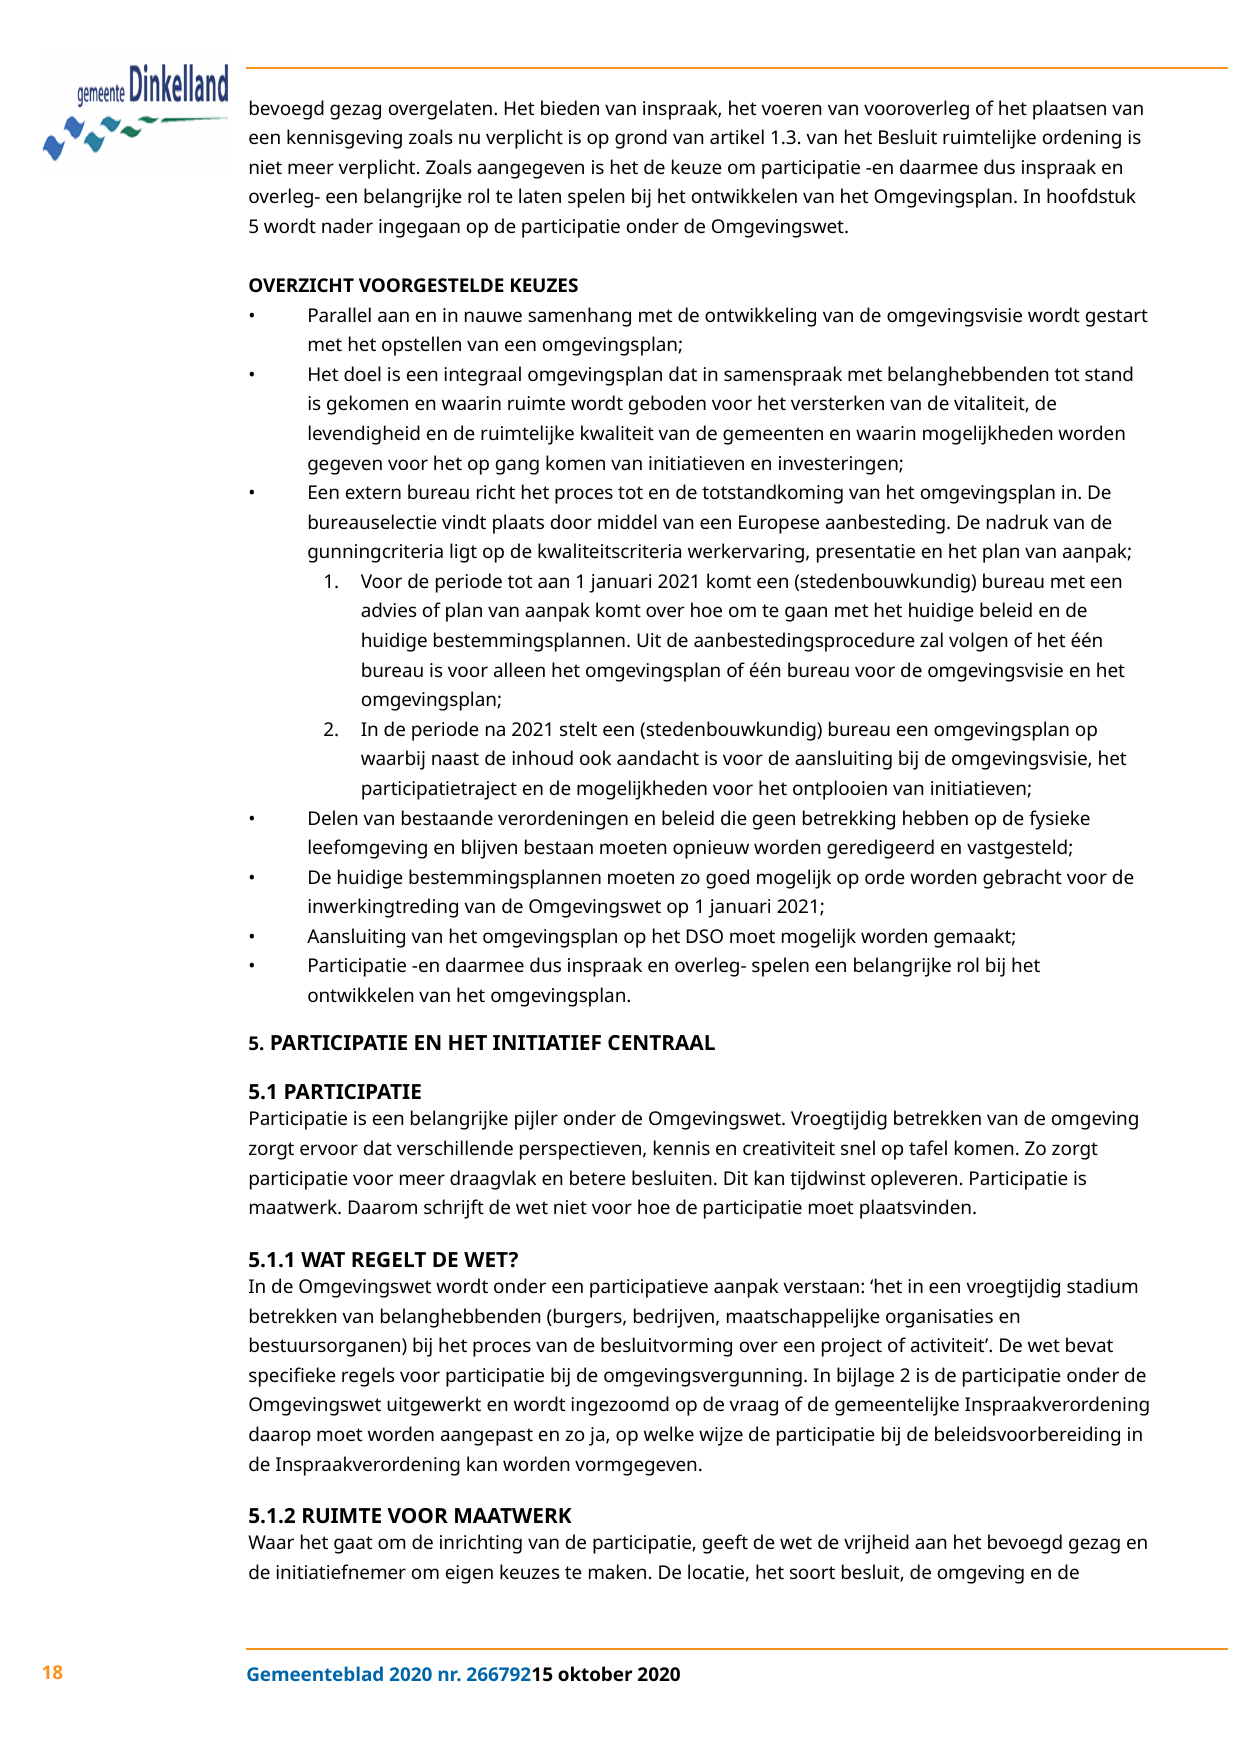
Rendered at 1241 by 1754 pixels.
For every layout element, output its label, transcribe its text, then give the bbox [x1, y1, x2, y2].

text Waar het gaat om de inrichting van de participatie, geeft de wet de vrijheid aan het bevoegd gezag en de initiatiefnemer om eigen keuzes te maken. De locatie, het soort besluit, de omgeving en de [248, 1529, 1152, 1585]
list De huidige bestemmingsplannen moeten zo goed mogelijk op orde worden gebracht voor de inwerkingtreding van de Omgevingswet op 1 januari 2021; [248, 864, 1152, 919]
list Een extern bureau richt het proces tot en de totstandkoming van het omgevingsplan in. De bureauselectie vindt plaats door middel van een Europese aanbesteding. De nadruk van de gunningcriteria ligt op de kwaliteitscriteria werkervaring, presentatie en het plan van aanpak; [248, 479, 1152, 564]
text bevoegd gezag overgelaten. Het bieden van inspraak, het voeren van vooroverleg of het plaatsen van een kennisgeving zoals nu verplicht is op grond van artikel 1.3. van het Besluit ruimtelijke ordening is niet meer verplicht. Zoals aangegeven is het de keuze om participatie -en daarmee dus inspraak en overleg- een belangrijke rol te laten spelen bij het ontwikkelen van het Omgevingsplan. In hoofdstuk 5 wordt nader ingegaan op de participatie onder de Omgevingswet. [248, 95, 1152, 239]
text 5. PARTICIPATIE EN HET INITIATIEF CENTRAAL [248, 1028, 1152, 1056]
text Participatie is een belangrijke pijler onder de Omgevingswet. Vroegtijdig betrekken van de omgeving zorgt ervoor dat verschillende perspectieven, kennis en creativiteit snel op tafel komen. Zo zorgt participatie voor meer draagvlak en betere besluiten. Dit kan tijdwinst opleveren. Participatie is maatwerk. Daarom schrijft de wet niet voor hoe de participatie moet plaatsvinden. [248, 1106, 1152, 1220]
list In de periode na 2021 stelt een (stedenbouwkundig) bureau een omgevingsplan op waarbij naast de inhoud ook aandacht is voor de aansluiting bij de omgevingsvisie, het participatietraject en de mogelijkheden voor het ontplooien van initiatieven; [323, 716, 1152, 801]
picture [41, 47, 231, 172]
list Voor de periode tot aan 1 januari 2021 komt een (stedenbouwkundig) bureau met een advies of plan van aanpak komt over hoe om te gaan met het huidige beleid en de huidige bestemmingsplannen. Uit de aanbestedingsprocedure zal volgen of het één bureau is voor alleen het omgevingsplan of één bureau voor de omgevingsvisie en het omgevingsplan; [323, 568, 1152, 712]
text In de Omgevingswet wordt onder een participatieve aanpak verstaan: ‘het in een vroegtijdig stadium betrekken van belanghebbenden (burgers, bedrijven, maatschappelijke organisaties en bestuursorganen) bij het proces van de besluitvorming over een project of activiteit’. De wet bevat specifieke regels voor participatie bij de omgevingsvergunning. In bijlage 2 is de participatie onder de Omgevingswet uitgewerkt en wordt ingezoomd op de vraag of de gemeentelijke Inspraakverordening daarop moet worden aangepast en zo ja, op welke wijze de participatie bij de beleidsvoorbereiding in de Inspraakverordening kan worden vormgegeven. [248, 1273, 1152, 1476]
list Participatie -en daarmee dus inspraak en overleg- spelen een belangrijke rol bij het ontwikkelen van het omgevingsplan. [248, 953, 1152, 1008]
text 5.1.2 RUIMTE VOOR MAATWERK [248, 1501, 1152, 1529]
list Delen van bestaande verordeningen en beleid die geen betrekking hebben op de fysieke leefomgeving en blijven bestaan moeten opnieuw worden geredigeerd en vastgesteld; [248, 805, 1152, 860]
list Aansluiting van het omgevingsplan op het DSO moet mogelijk worden gemaakt; [248, 923, 1152, 949]
list Het doel is een integraal omgevingsplan dat in samenspraak met belanghebbenden tot stand is gekomen en waarin ruimte wordt geboden voor het versterken van de vitaliteit, de levendigheid en de ruimtelijke kwaliteit van de gemeenten en waarin mogelijkheden worden gegeven voor het op gang komen van initiatieven en investeringen; [248, 361, 1152, 476]
text 5.1 PARTICIPATIE [248, 1077, 1152, 1106]
list Parallel aan en in nauwe samenhang met de ontwikkeling van de omgevingsvisie wordt gestart met het opstellen van een omgevingsplan; [248, 302, 1152, 357]
text 5.1.1 WAT REGELT DE WET? [248, 1245, 1152, 1273]
text OVERZICHT VOORGESTELDE KEUZES [248, 272, 1152, 298]
